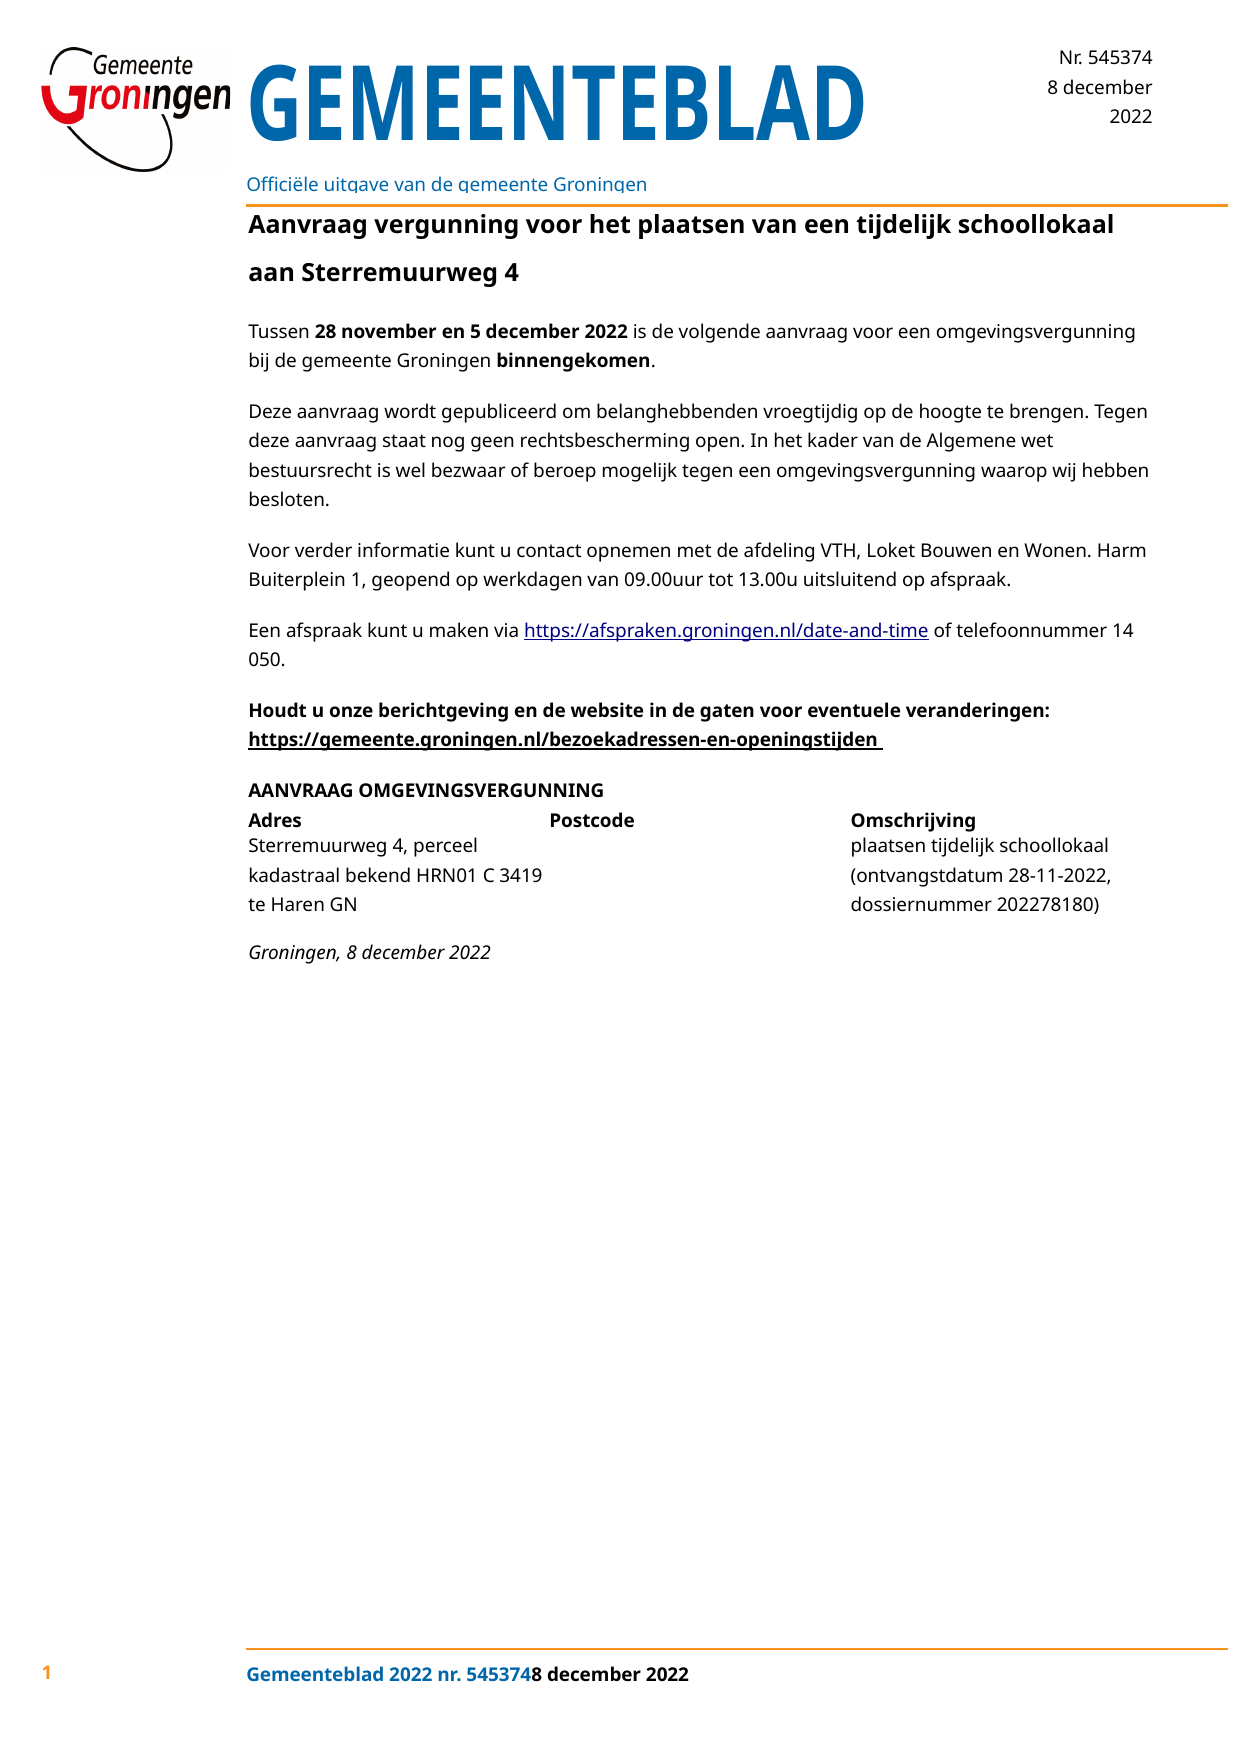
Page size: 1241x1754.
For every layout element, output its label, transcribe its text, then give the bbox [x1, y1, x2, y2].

table_cell [549, 833, 850, 917]
text Deze aanvraag wordt gepubliceerd om belanghebbenden vroegtijdig op de hoogte te brengen. Tegen deze aanvraag staat nog geen rechtsbescherming open. In het kader van de Algemene wet bestuursrecht is wel bezwaar of beroep mogelijk tegen een omgevingsvergunning waarop wij hebben besloten. [248, 398, 1152, 512]
text Een afspraak kunt u maken via https://afspraken.groningen.nl/date-and-time of telefoonnummer 14 050. [248, 617, 1152, 672]
text Tussen 28 november en 5 december 2022 is de volgende aanvraag voor een omgevingsvergunning bij de gemeente Groningen binnengekomen. [248, 318, 1152, 373]
table_header Postcode [549, 807, 850, 832]
table_header Adres [248, 807, 549, 832]
table_cell Sterremuurweg 4, perceel kadastraal bekend HRN01 C 3419 te Haren GN [248, 833, 549, 917]
text Groningen, 8 december 2022 [248, 939, 1152, 964]
text Aanvraag vergunning voor het plaatsen van een tijdelijk schoollokaal aan Sterremuurweg 4 [248, 207, 1152, 288]
text Voor verder informatie kunt u contact opnemen met de afdeling VTH, Loket Bouwen en Wonen. Harm Buiterplein 1, geopend op werkdagen van 09.00uur tot 13.00u uitsluitend op afspraak. [248, 537, 1152, 592]
picture [41, 47, 231, 172]
table_cell plaatsen tijdelijk schoollokaal (ontvangstdatum 28-11-2022, dossiernummer 202278180) [850, 833, 1152, 917]
text Houdt u onze berichtgeving en de website in de gaten voor eventuele veranderingen: https://gemeente.groningen.nl/bezoekadressen-en-openingstijden [248, 697, 1152, 752]
text AANVRAAG OMGEVINGSVERGUNNING [248, 777, 1152, 803]
table_header Omschrijving [850, 807, 1152, 832]
